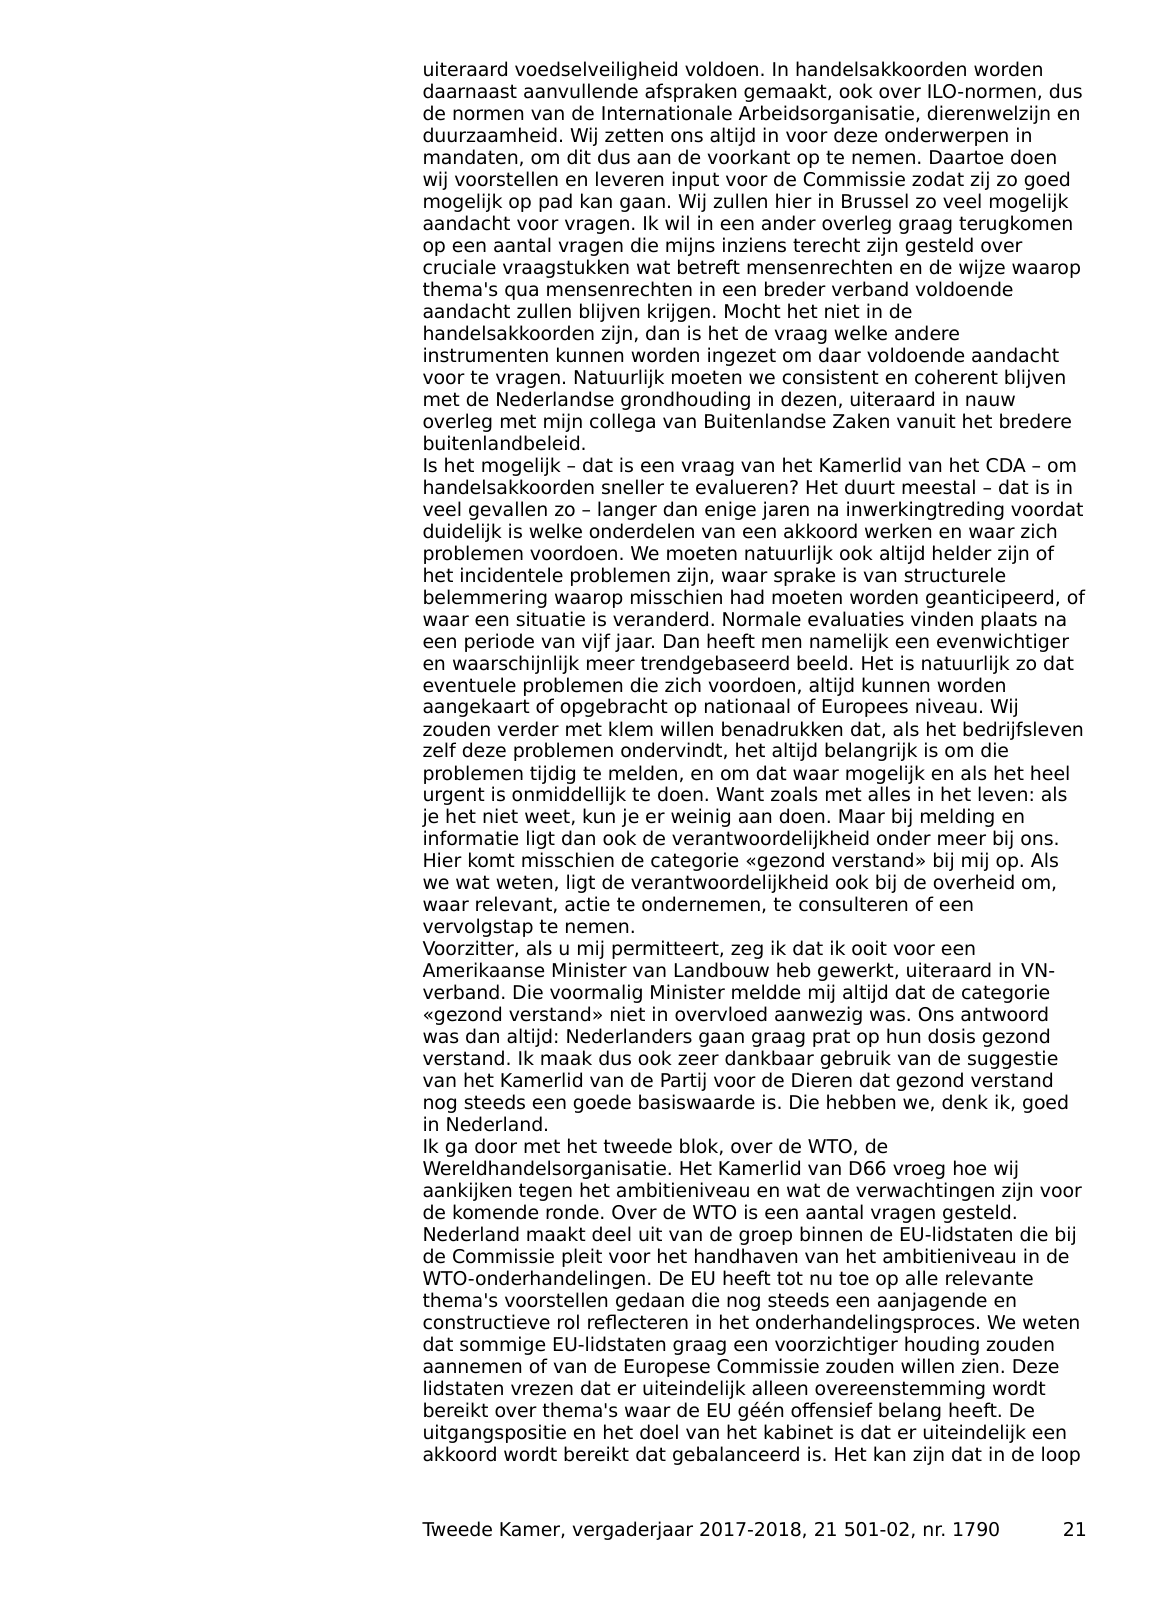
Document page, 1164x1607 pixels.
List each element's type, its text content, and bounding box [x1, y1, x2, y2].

text Ik ga door met het tweede blok, over de WTO, de Wereldhandelsorganisatie. Het Kamerlid van D66 vroeg hoe wij aankijken tegen het ambitieniveau en wat de verwachtingen zijn voor de komende ronde. Over de WTO is een aantal vragen gesteld. Nederland maakt deel uit van de groep binnen de EU-lidstaten die bij de Commissie pleit voor het handhaven van het ambitieniveau in de WTO-onderhandelingen. De EU heeft tot nu toe op alle relevante thema's voorstellen gedaan die nog steeds een aanjagende en constructieve rol reflecteren in het onderhandelingsproces. We weten dat sommige EU-lidstaten graag een voorzichtiger houding zouden aannemen of van de Europese Commissie zouden willen zien. Deze lidstaten vrezen dat er uiteindelijk alleen overeenstemming wordt bereikt over thema's waar de EU géén offensief belang heeft. De uitgangspositie en het doel van het kabinet is dat er uiteindelijk een akkoord wordt bereikt dat gebalanceerd is. Het kan zijn dat in de loop [422, 1136, 1087, 1466]
text uiteraard voedselveiligheid voldoen. In handelsakkoorden worden daarnaast aanvullende afspraken gemaakt, ook over ILO-normen, dus de normen van de Internationale Arbeidsorganisatie, dierenwelzijn en duurzaamheid. Wij zetten ons altijd in voor deze onderwerpen in mandaten, om dit dus aan de voorkant op te nemen. Daartoe doen wij voorstellen en leveren input voor de Commissie zodat zij zo goed mogelijk op pad kan gaan. Wij zullen hier in Brussel zo veel mogelijk aandacht voor vragen. Ik wil in een ander overleg graag terugkomen op een aantal vragen die mijns inziens terecht zijn gesteld over cruciale vraagstukken wat betreft mensenrechten en de wijze waarop thema's qua mensenrechten in een breder verband voldoende aandacht zullen blijven krijgen. Mocht het niet in de handelsakkoorden zijn, dan is het de vraag welke andere instrumenten kunnen worden ingezet om daar voldoende aandacht voor te vragen. Natuurlijk moeten we consistent en coherent blijven met de Nederlandse grondhouding in dezen, uiteraard in nauw overleg met mijn collega van Buitenlandse Zaken vanuit het bredere buitenlandbeleid. [422, 59, 1087, 455]
text Voorzitter, als u mij permitteert, zeg ik dat ik ooit voor een Amerikaanse Minister van Landbouw heb gewerkt, uiteraard in VN-verband. Die voormalig Minister meldde mij altijd dat de categorie «gezond verstand» niet in overvloed aanwezig was. Ons antwoord was dan altijd: Nederlanders gaan graag prat op hun dosis gezond verstand. Ik maak dus ook zeer dankbaar gebruik van de suggestie van het Kamerlid van de Partij voor de Dieren dat gezond verstand nog steeds een goede basiswaarde is. Die hebben we, denk ik, goed in Nederland. [422, 938, 1087, 1136]
text Is het mogelijk – dat is een vraag van het Kamerlid van het CDA – om handelsakkoorden sneller te evalueren? Het duurt meestal – dat is in veel gevallen zo – langer dan enige jaren na inwerkingtreding voordat duidelijk is welke onderdelen van een akkoord werken en waar zich problemen voordoen. We moeten natuurlijk ook altijd helder zijn of het incidentele problemen zijn, waar sprake is van structurele belemmering waarop misschien had moeten worden geanticipeerd, of waar een situatie is veranderd. Normale evaluaties vinden plaats na een periode van vijf jaar. Dan heeft men namelijk een evenwichtiger en waarschijnlijk meer trendgebaseerd beeld. Het is natuurlijk zo dat eventuele problemen die zich voordoen, altijd kunnen worden aangekaart of opgebracht op nationaal of Europees niveau. Wij zouden verder met klem willen benadrukken dat, als het bedrijfsleven zelf deze problemen ondervindt, het altijd belangrijk is om die problemen tijdig te melden, en om dat waar mogelijk en als het heel urgent is onmiddellijk te doen. Want zoals met alles in het leven: als je het niet weet, kun je er weinig aan doen. Maar bij melding en informatie ligt dan ook de verantwoordelijkheid onder meer bij ons. Hier komt misschien de categorie «gezond verstand» bij mij op. Als we wat weten, ligt de verantwoordelijkheid ook bij de overheid om, waar relevant, actie te ondernemen, te consulteren of een vervolgstap te nemen. [422, 455, 1087, 938]
